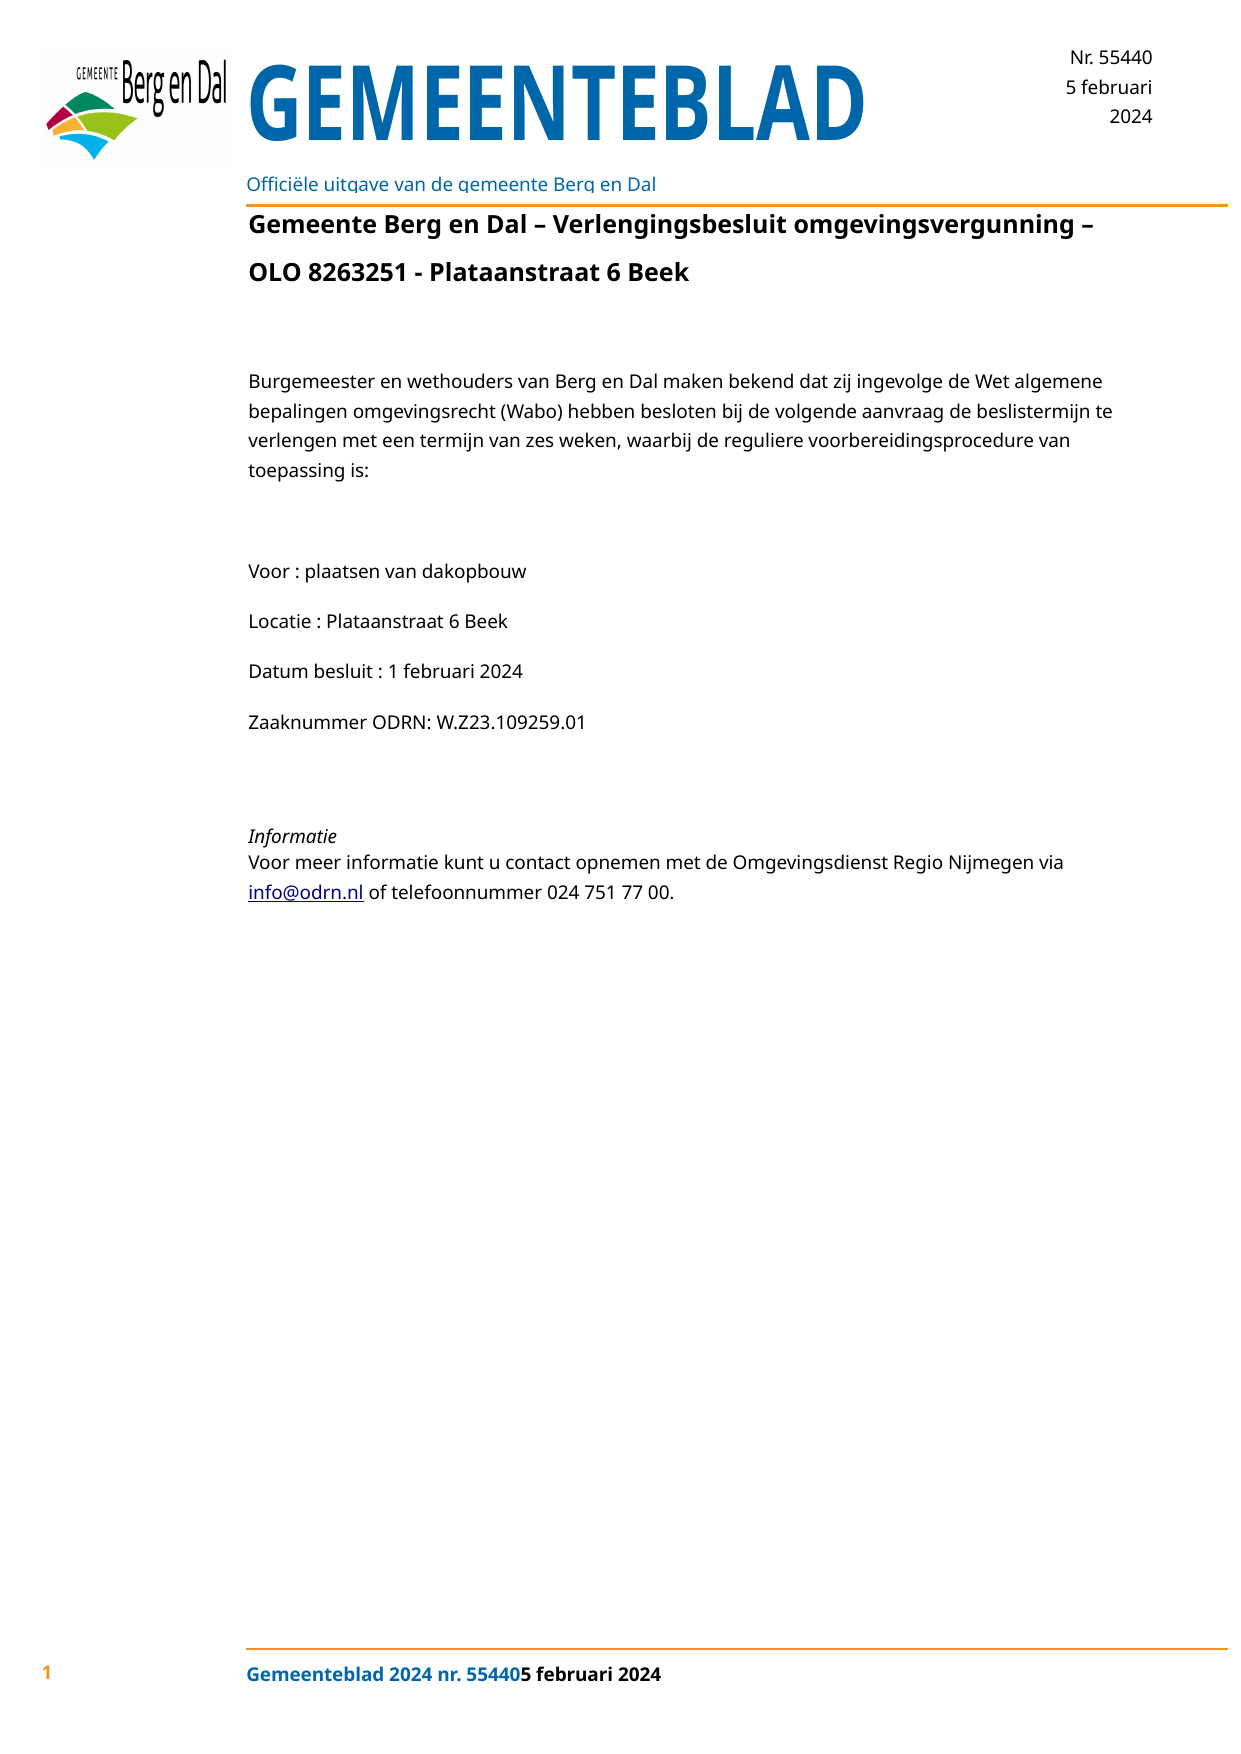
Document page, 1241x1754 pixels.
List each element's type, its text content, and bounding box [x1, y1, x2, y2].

text Zaaknummer ODRN: W.Z23.109259.01 [248, 709, 1152, 735]
text Voor : plaatsen van dakopbouw [248, 558, 1152, 584]
text Burgemeester en wethouders van Berg en Dal maken bekend dat zij ingevolge de Wet algemene bepalingen omgevingsrecht (Wabo) hebben besloten bij de volgende aanvraag de beslistermijn te verlengen met een termijn van zes weken, waarbij de reguliere voorbereidingsprocedure van toepassing is: [248, 368, 1152, 483]
text Voor meer informatie kunt u contact opnemen met de Omgevingsdienst Regio Nijmegen via info@odrn.nl of telefoonnummer 024 751 77 00. [248, 849, 1152, 904]
text Locatie : Plataanstraat 6 Beek [248, 608, 1152, 634]
text Gemeente Berg en Dal – Verlengingsbesluit omgevingsvergunning – OLO 8263251 - Plataanstraat 6 Beek [248, 207, 1152, 288]
text Informatie [248, 823, 1152, 849]
picture [41, 47, 231, 172]
text Datum besluit : 1 februari 2024 [248, 659, 1152, 684]
